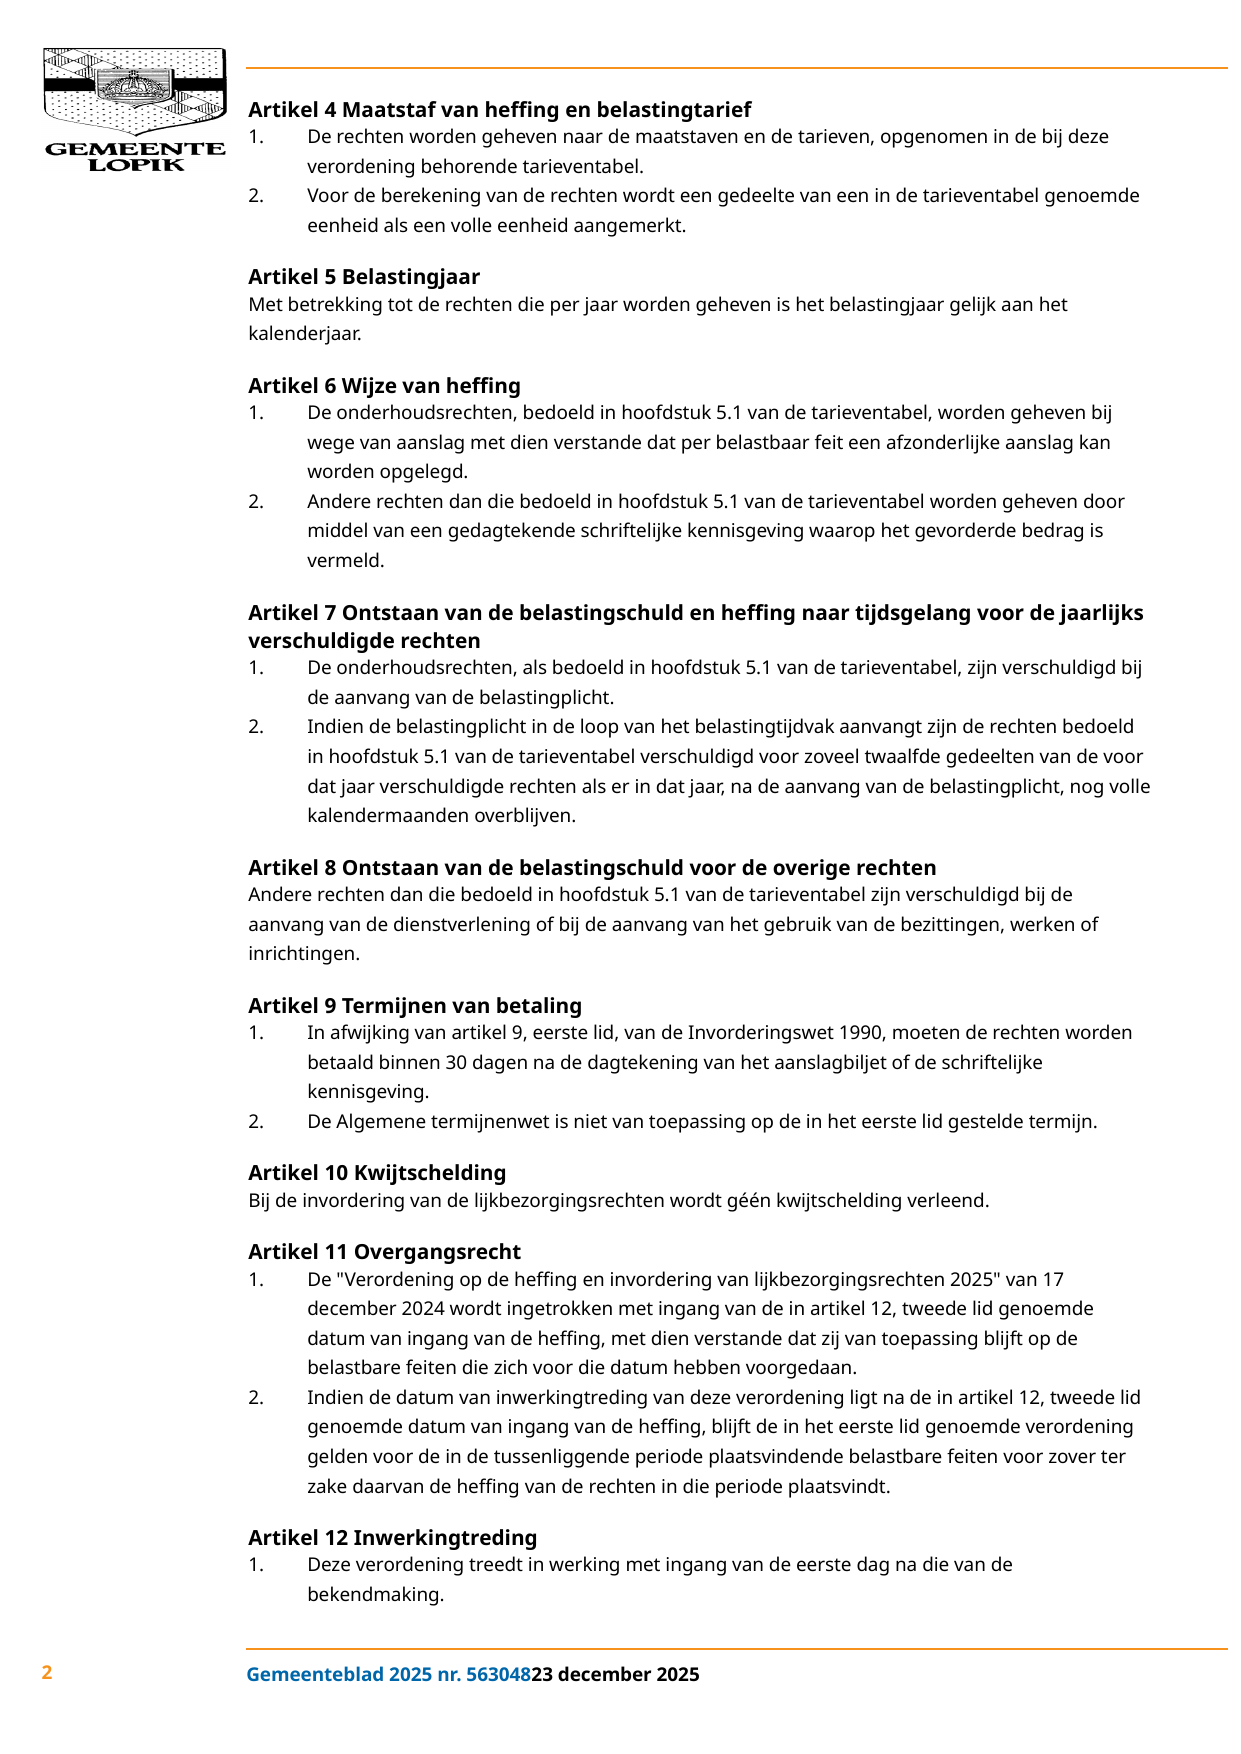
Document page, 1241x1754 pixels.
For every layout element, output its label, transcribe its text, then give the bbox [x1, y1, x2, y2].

text Artikel 4 Maatstaf van heffing en belastingtarief [248, 95, 1152, 123]
list De onderhoudsrechten, als bedoeld in hoofdstuk 5.1 van de tarieventabel, zijn verschuldigd bij de aanvang van de belastingplicht. [248, 654, 1152, 710]
list Indien de datum van inwerkingtreding van deze verordening ligt na de in artikel 12, tweede lid genoemde datum van ingang van de heffing, blijft de in het eerste lid genoemde verordening gelden voor de in de tussenliggende periode plaatsvindende belastbare feiten voor zover ter zake daarvan de heffing van de rechten in die periode plaatsvindt. [248, 1384, 1152, 1498]
text Artikel 10 Kwijtschelding [248, 1158, 1152, 1187]
list De onderhoudsrechten, bedoeld in hoofdstuk 5.1 van de tarieventabel, worden geheven bij wege van aanslag met dien verstande dat per belastbaar feit een afzonderlijke aanslag kan worden opgelegd. [248, 399, 1152, 484]
text Artikel 9 Termijnen van betaling [248, 991, 1152, 1019]
text Artikel 7 Ontstaan van de belastingschuld en heffing naar tijdsgelang voor de jaarlijks verschuldigde rechten [248, 598, 1152, 654]
list Voor de berekening van de rechten wordt een gedeelte van een in de tarieventabel genoemde eenheid als een volle eenheid aangemerkt. [248, 182, 1152, 238]
text Andere rechten dan die bedoeld in hoofdstuk 5.1 van de tarieventabel zijn verschuldigd bij de aanvang van de dienstverlening of bij de aanvang van het gebruik van de bezittingen, werken of inrichtingen. [248, 881, 1152, 966]
list Indien de belastingplicht in de loop van het belastingtijdvak aanvangt zijn de rechten bedoeld in hoofdstuk 5.1 van de tarieventabel verschuldigd voor zoveel twaalfde gedeelten van de voor dat jaar verschuldigde rechten als er in dat jaar, na de aanvang van de belastingplicht, nog volle kalendermaanden overblijven. [248, 714, 1152, 828]
list De "Verordening op de heffing en invordering van lijkbezorgingsrechten 2025" van 17 december 2024 wordt ingetrokken met ingang van de in artikel 12, tweede lid genoemde datum van ingang van de heffing, met dien verstande dat zij van toepassing blijft op de belastbare feiten die zich voor die datum hebben voorgedaan. [248, 1266, 1152, 1380]
text Artikel 6 Wijze van heffing [248, 371, 1152, 399]
text Bij de invordering van de lijkbezorgingsrechten wordt géén kwijtschelding verleend. [248, 1187, 1152, 1213]
picture [41, 47, 231, 172]
list De Algemene termijnenwet is niet van toepassing op de in het eerste lid gestelde termijn. [248, 1108, 1152, 1134]
list De rechten worden geheven naar de maatstaven en de tarieven, opgenomen in de bij deze verordening behorende tarieventabel. [248, 123, 1152, 178]
list Deze verordening treedt in werking met ingang van de eerste dag na die van de bekendmaking. [248, 1552, 1152, 1607]
text Artikel 8 Ontstaan van de belastingschuld voor de overige rechten [248, 853, 1152, 881]
list In afwijking van artikel 9, eerste lid, van de Invorderingswet 1990, moeten de rechten worden betaald binnen 30 dagen na de dagtekening van het aanslagbiljet of de schriftelijke kennisgeving. [248, 1019, 1152, 1104]
text Artikel 5 Belastingjaar [248, 262, 1152, 291]
text Artikel 11 Overgangsrecht [248, 1237, 1152, 1266]
list Andere rechten dan die bedoeld in hoofdstuk 5.1 van de tarieventabel worden geheven door middel van een gedagtekende schriftelijke kennisgeving waarop het gevorderde bedrag is vermeld. [248, 488, 1152, 573]
text Artikel 12 Inwerkingtreding [248, 1523, 1152, 1552]
text Met betrekking tot de rechten die per jaar worden geheven is het belastingjaar gelijk aan het kalenderjaar. [248, 291, 1152, 346]
